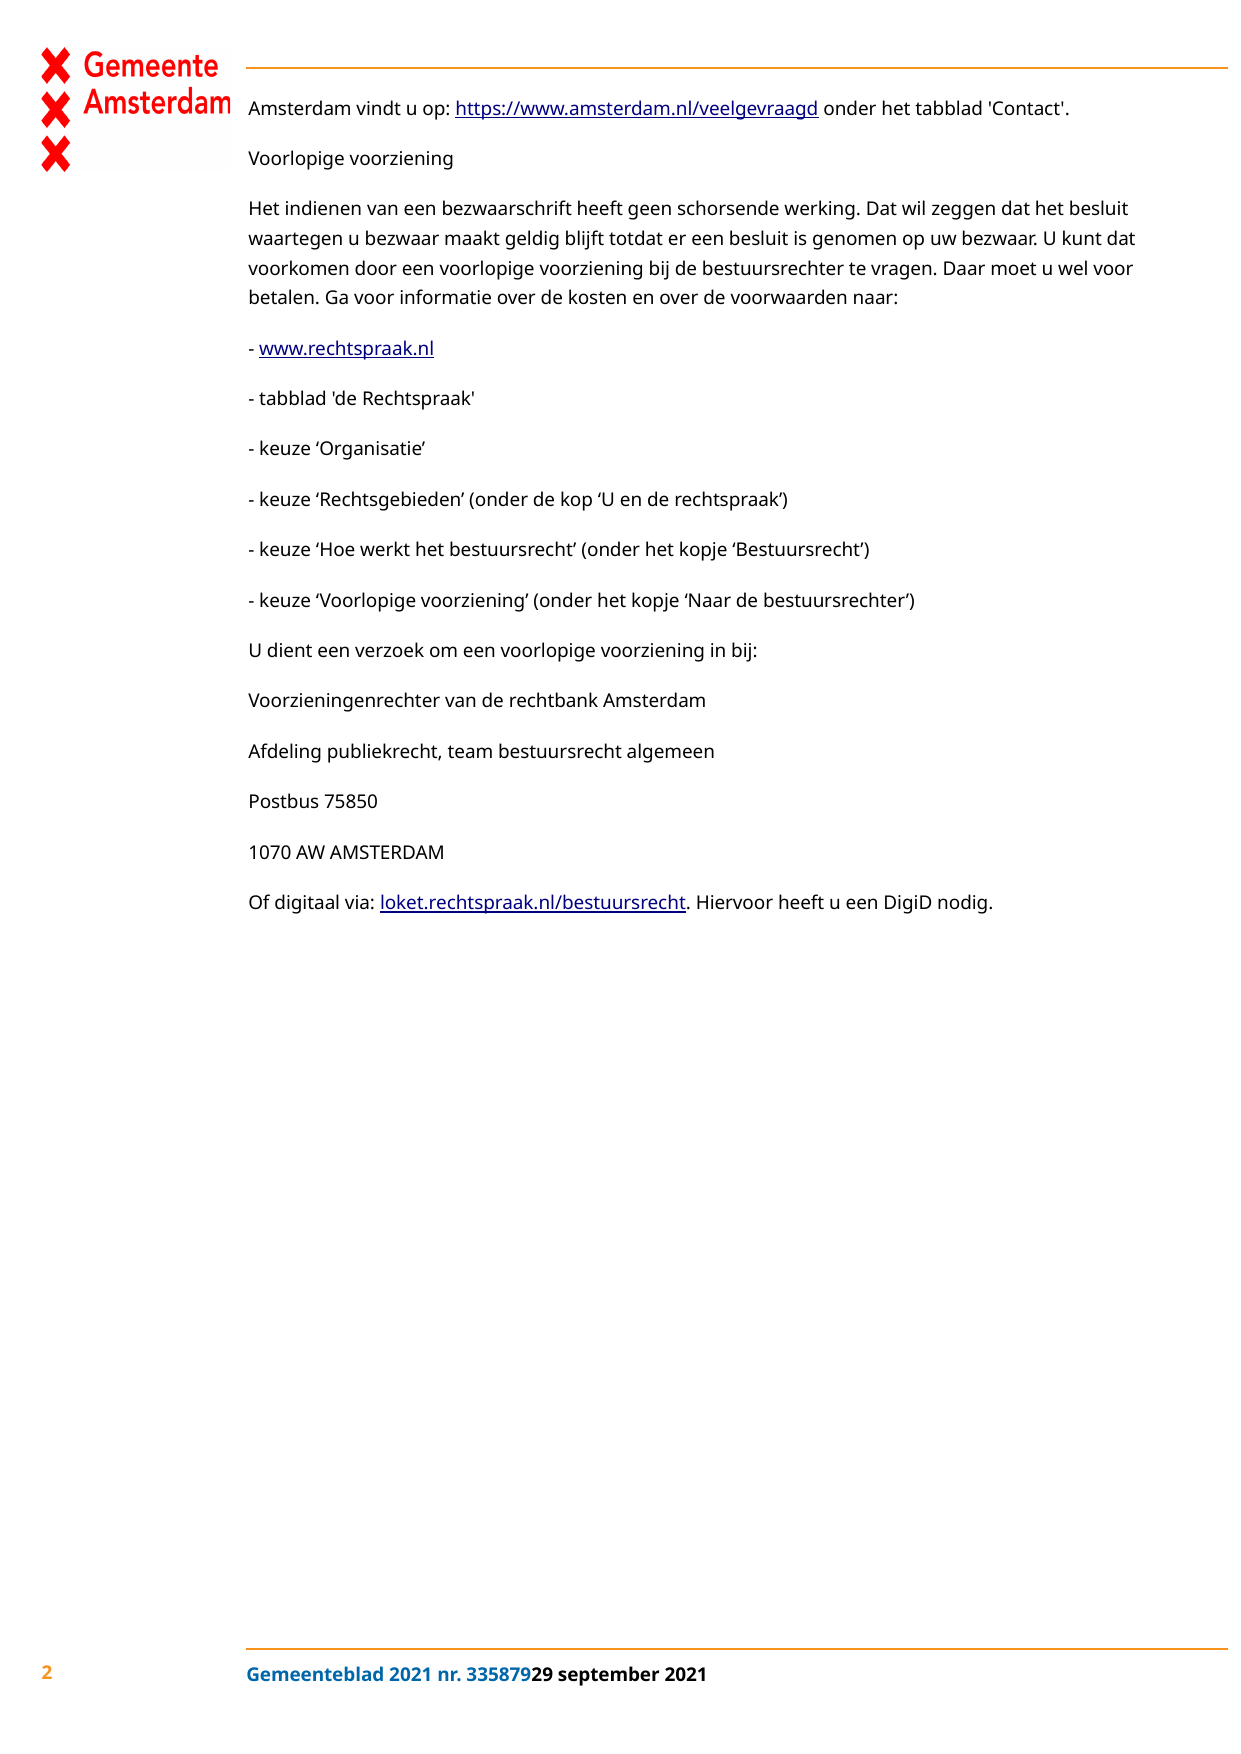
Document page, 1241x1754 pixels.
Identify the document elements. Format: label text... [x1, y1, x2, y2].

text - tabblad 'de Rechtspraak' [248, 385, 1152, 411]
text - keuze ‘Organisatie’ [248, 436, 1152, 461]
text Postbus 75850 [248, 788, 1152, 814]
text Amsterdam vindt u op: https://www.amsterdam.nl/veelgevraagd onder het tabblad 'Contact'. [248, 95, 1152, 121]
text - keuze ‘Voorlopige voorziening’ (onder het kopje ‘Naar de bestuursrechter’) [248, 587, 1152, 613]
text - keuze ‘Hoe werkt het bestuursrecht’ (onder het kopje ‘Bestuursrecht’) [248, 536, 1152, 562]
text Het indienen van een bezwaarschrift heeft geen schorsende werking. Dat wil zeggen dat het besluit waartegen u bezwaar maakt geldig blijft totdat er een besluit is genomen op uw bezwaar. U kunt dat voorkomen door een voorlopige voorziening bij de bestuursrechter te vragen. Daar moet u wel voor betalen. Ga voor informatie over de kosten en over de voorwaarden naar: [248, 196, 1152, 310]
text - www.rechtspraak.nl [248, 335, 1152, 361]
text Voorzieningenrechter van de rechtbank Amsterdam [248, 688, 1152, 713]
text - keuze ‘Rechtsgebieden’ (onder de kop ‘U en de rechtspraak’) [248, 486, 1152, 512]
picture [41, 47, 231, 172]
text 1070 AW AMSTERDAM [248, 839, 1152, 865]
text Of digitaal via: loket.rechtspraak.nl/bestuursrecht. Hiervoor heeft u een DigiD nodig. [248, 889, 1152, 915]
text Voorlopige voorziening [248, 145, 1152, 171]
text Afdeling publiekrecht, team bestuursrecht algemeen [248, 738, 1152, 764]
text U dient een verzoek om een voorlopige voorziening in bij: [248, 637, 1152, 663]
